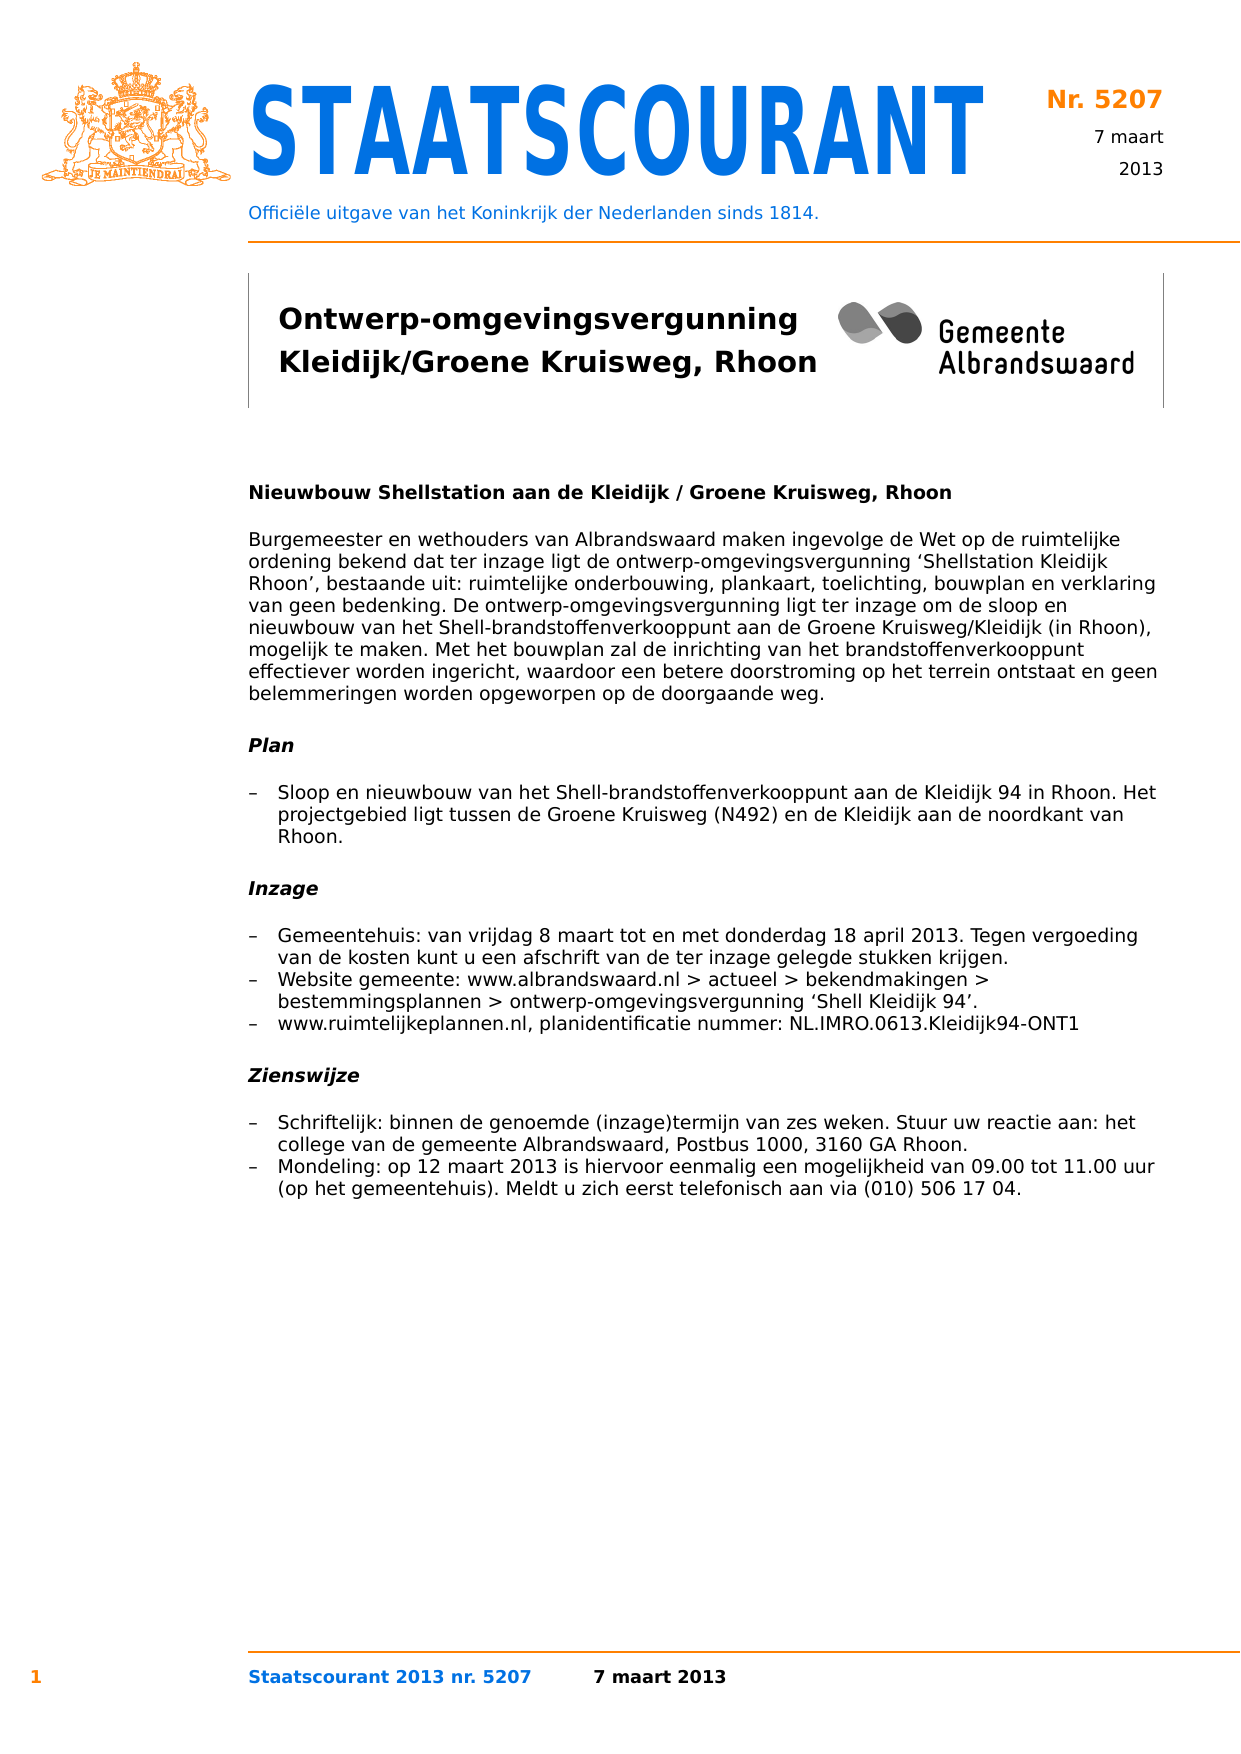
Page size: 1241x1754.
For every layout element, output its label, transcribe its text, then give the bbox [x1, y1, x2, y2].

subtitle Ontwerp-omgevingsvergunning Kleidijk/Groene Kruisweg, Rhoon [249, 273, 1163, 408]
text – Gemeentehuis: van vrijdag 8 maart tot en met donderdag 18 april 2013. Tegen vergoeding van de kosten kunt u een afschrift van de ter inzage gelegde stukken krijgen. [248, 925, 1163, 969]
picture [838, 302, 1134, 374]
text – Sloop en nieuwbouw van het Shell-brandstoffenverkooppunt aan de Kleidijk 94 in Rhoon. Het projectgebied ligt tussen de Groene Kruisweg (N492) en de Kleidijk aan de noordkant van Rhoon. [248, 782, 1163, 848]
text – Schriftelijk: binnen de genoemde (inzage)termijn van zes weken. Stuur uw reactie aan: het college van de gemeente Albrandswaard, Postbus 1000, 3160 GA Rhoon. [248, 1112, 1163, 1156]
subtitle Zienswijze [248, 1065, 1163, 1087]
text Burgemeester en wethouders van Albrandswaard maken ingevolge de Wet op de ruimtelijke ordening bekend dat ter inzage ligt de ontwerp-omgevingsvergunning ‘Shellstation Kleidijk Rhoon’, bestaande uit: ruimtelijke onderbouwing, plankaart, toelichting, bouwplan en verklaring van geen bedenking. De ontwerp-omgevingsvergunning ligt ter inzage om de sloop en nieuwbouw van het Shell-brandstoffenverkooppunt aan de Groene Kruisweg/Kleidijk (in Rhoon), mogelijk te maken. Met het bouwplan zal de inrichting van het brandstoffenverkooppunt effectiever worden ingericht, waardoor een betere doorstroming op het terrein ontstaat en geen belemmeringen worden opgeworpen op de doorgaande weg. [248, 529, 1163, 705]
picture [41, 62, 231, 186]
text – Website gemeente: www.albrandswaard.nl > actueel > bekendmakingen > bestemmingsplannen > ontwerp-omgevingsvergunning ‘Shell Kleidijk 94’. [248, 969, 1163, 1013]
text – www.ruimtelijkeplannen.nl, planidentificatie nummer: NL.IMRO.0613.Kleidijk94-ONT1 [248, 1013, 1163, 1035]
table_cell 2013 [998, 153, 1240, 203]
table_cell 7 maart [998, 121, 1240, 153]
text – Mondeling: op 12 maart 2013 is hiervoor eenmalig een mogelijkheid van 09.00 tot 11.00 uur (op het gemeentehuis). Meldt u zich eerst telefonisch aan via (010) 506 17 04. [248, 1156, 1163, 1200]
table_header Nr. 5207 [998, 62, 1240, 121]
table_header [25, 62, 248, 241]
subtitle Inzage [248, 878, 1163, 900]
subtitle Nieuwbouw Shellstation aan de Kleidijk / Groene Kruisweg, Rhoon [248, 482, 1163, 504]
table_header STAATSCOURANT [248, 62, 998, 203]
subtitle Plan [248, 735, 1163, 757]
table_cell Officiële uitgave van het Koninkrijk der Nederlanden sinds 1814. [248, 203, 1240, 241]
